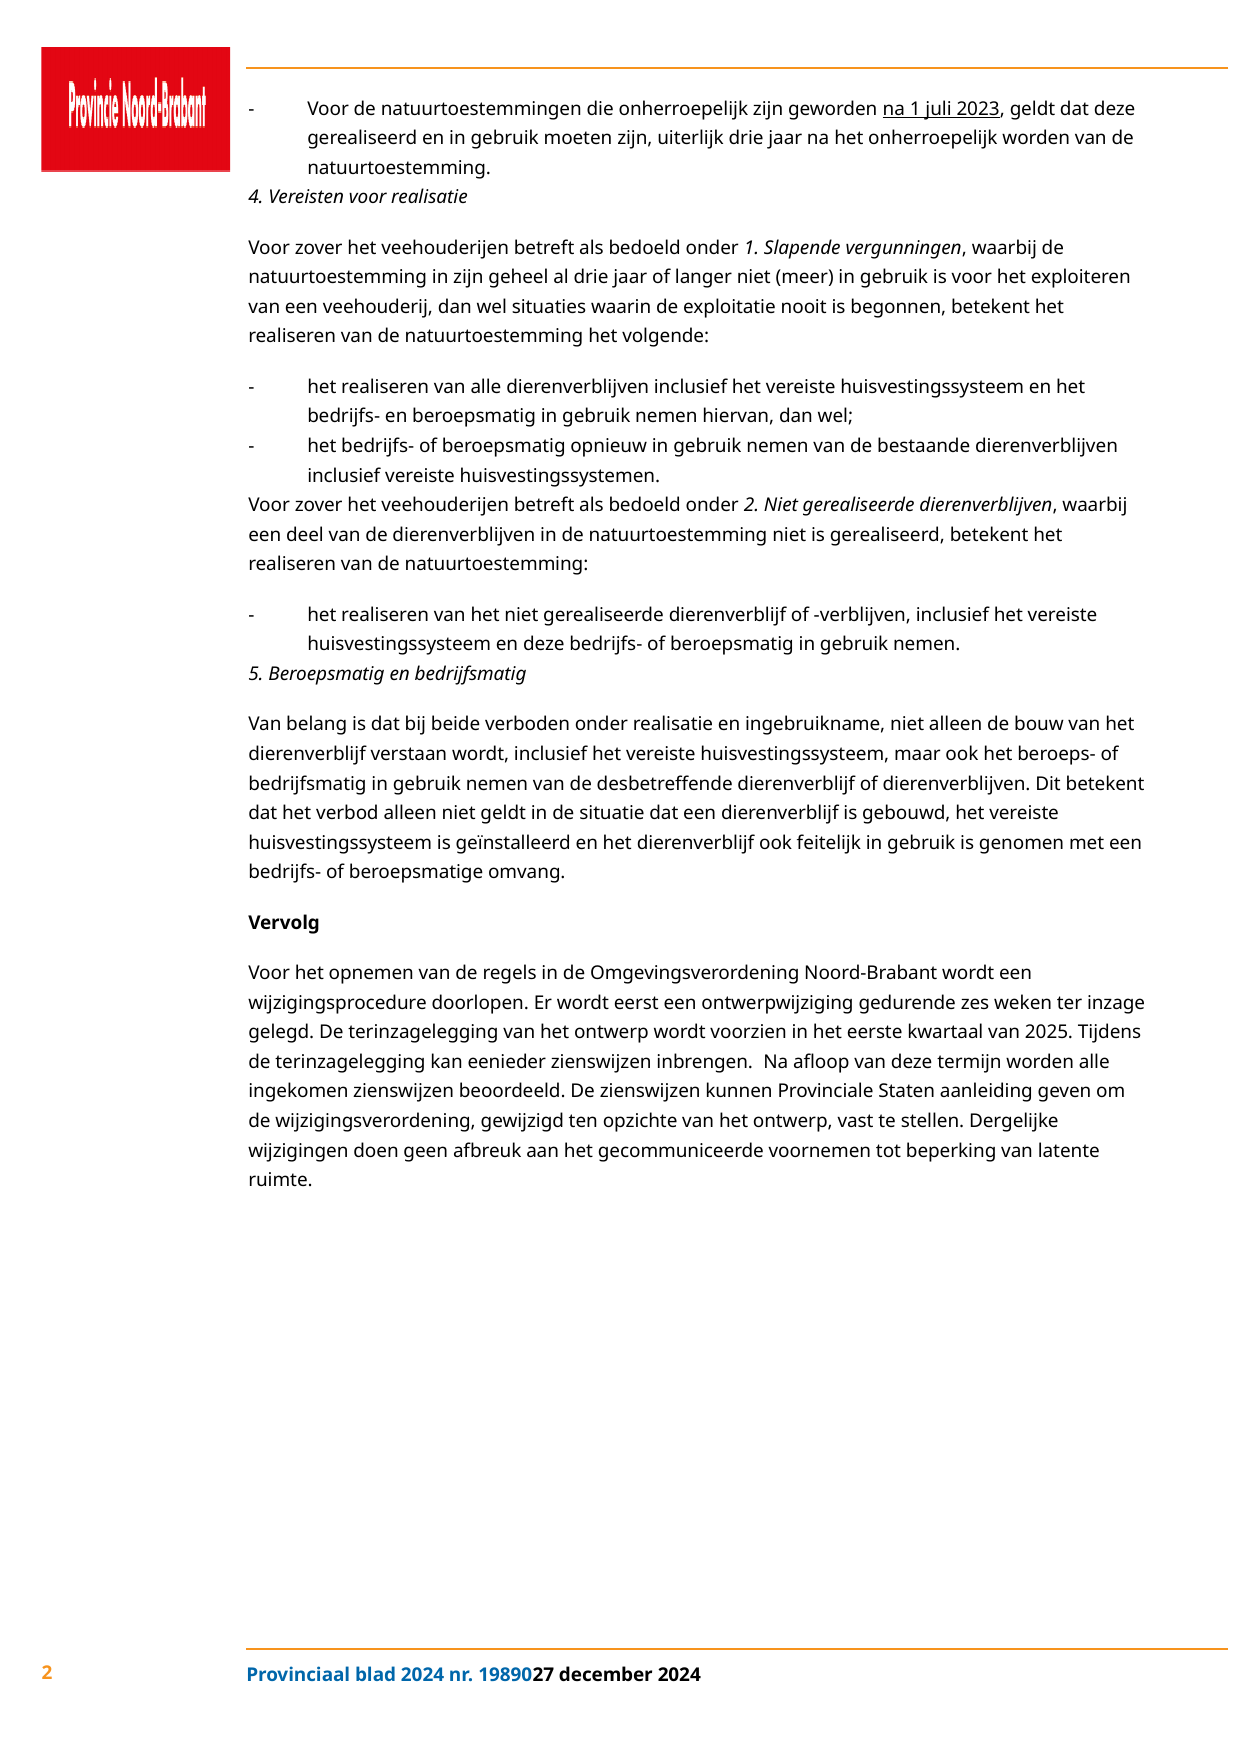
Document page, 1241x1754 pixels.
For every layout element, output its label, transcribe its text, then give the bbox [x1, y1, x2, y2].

text Voor zover het veehouderijen betreft als bedoeld onder 2. Niet gerealiseerde dierenverblijven, waarbij een deel van de dierenverblijven in de natuurtoestemming niet is gerealiseerd, betekent het realiseren van de natuurtoestemming: [248, 491, 1152, 576]
text 4. Vereisten voor realisatie [248, 183, 1152, 209]
text Van belang is dat bij beide verboden onder realisatie en ingebruikname, niet alleen de bouw van het dierenverblijf verstaan wordt, inclusief het vereiste huisvestingssysteem, maar ook het beroeps- of bedrijfsmatig in gebruik nemen van de desbetreffende dierenverblijf of dierenverblijven. Dit betekent dat het verbod alleen niet geldt in de situatie dat een dierenverblijf is gebouwd, het vereiste huisvestingssysteem is geïnstalleerd en het dierenverblijf ook feitelijk in gebruik is genomen met een bedrijfs- of beroepsmatige omvang. [248, 711, 1152, 884]
list het realiseren van het niet gerealiseerde dierenverblijf of -verblijven, inclusief het vereiste huisvestingssysteem en deze bedrijfs- of beroepsmatig in gebruik nemen. [248, 601, 1152, 656]
text 5. Beroepsmatig en bedrijfsmatig [248, 660, 1152, 686]
list Voor de natuurtoestemmingen die onherroepelijk zijn geworden na 1 juli 2023, geldt dat deze gerealiseerd en in gebruik moeten zijn, uiterlijk drie jaar na het onherroepelijk worden van de natuurtoestemming. [248, 95, 1152, 180]
list het realiseren van alle dierenverblijven inclusief het vereiste huisvestingssysteem en het bedrijfs- en beroepsmatig in gebruik nemen hiervan, dan wel; [248, 373, 1152, 428]
list het bedrijfs- of beroepsmatig opnieuw in gebruik nemen van de bestaande dierenverblijven inclusief vereiste huisvestingssystemen. [248, 432, 1152, 488]
text Vervolg [248, 909, 1152, 935]
text Voor het opnemen van de regels in de Omgevingsverordening Noord-Brabant wordt een wijzigingsprocedure doorlopen. Er wordt eerst een ontwerpwijziging gedurende zes weken ter inzage gelegd. De terinzagelegging van het ontwerp wordt voorzien in het eerste kwartaal van 2025. Tijdens de terinzagelegging kan eenieder zienswijzen inbrengen. Na afloop van deze termijn worden alle ingekomen zienswijzen beoordeeld. De zienswijzen kunnen Provinciale Staten aanleiding geven om de wijzigingsverordening, gewijzigd ten opzichte van het ontwerp, vast te stellen. Dergelijke wijzigingen doen geen afbreuk aan het gecommuniceerde voornemen tot beperking van latente ruimte. [248, 959, 1152, 1192]
text Voor zover het veehouderijen betreft als bedoeld onder 1. Slapende vergunningen, waarbij de natuurtoestemming in zijn geheel al drie jaar of langer niet (meer) in gebruik is voor het exploiteren van een veehouderij, dan wel situaties waarin de exploitatie nooit is begonnen, betekent het realiseren van de natuurtoestemming het volgende: [248, 234, 1152, 348]
picture [41, 47, 231, 172]
